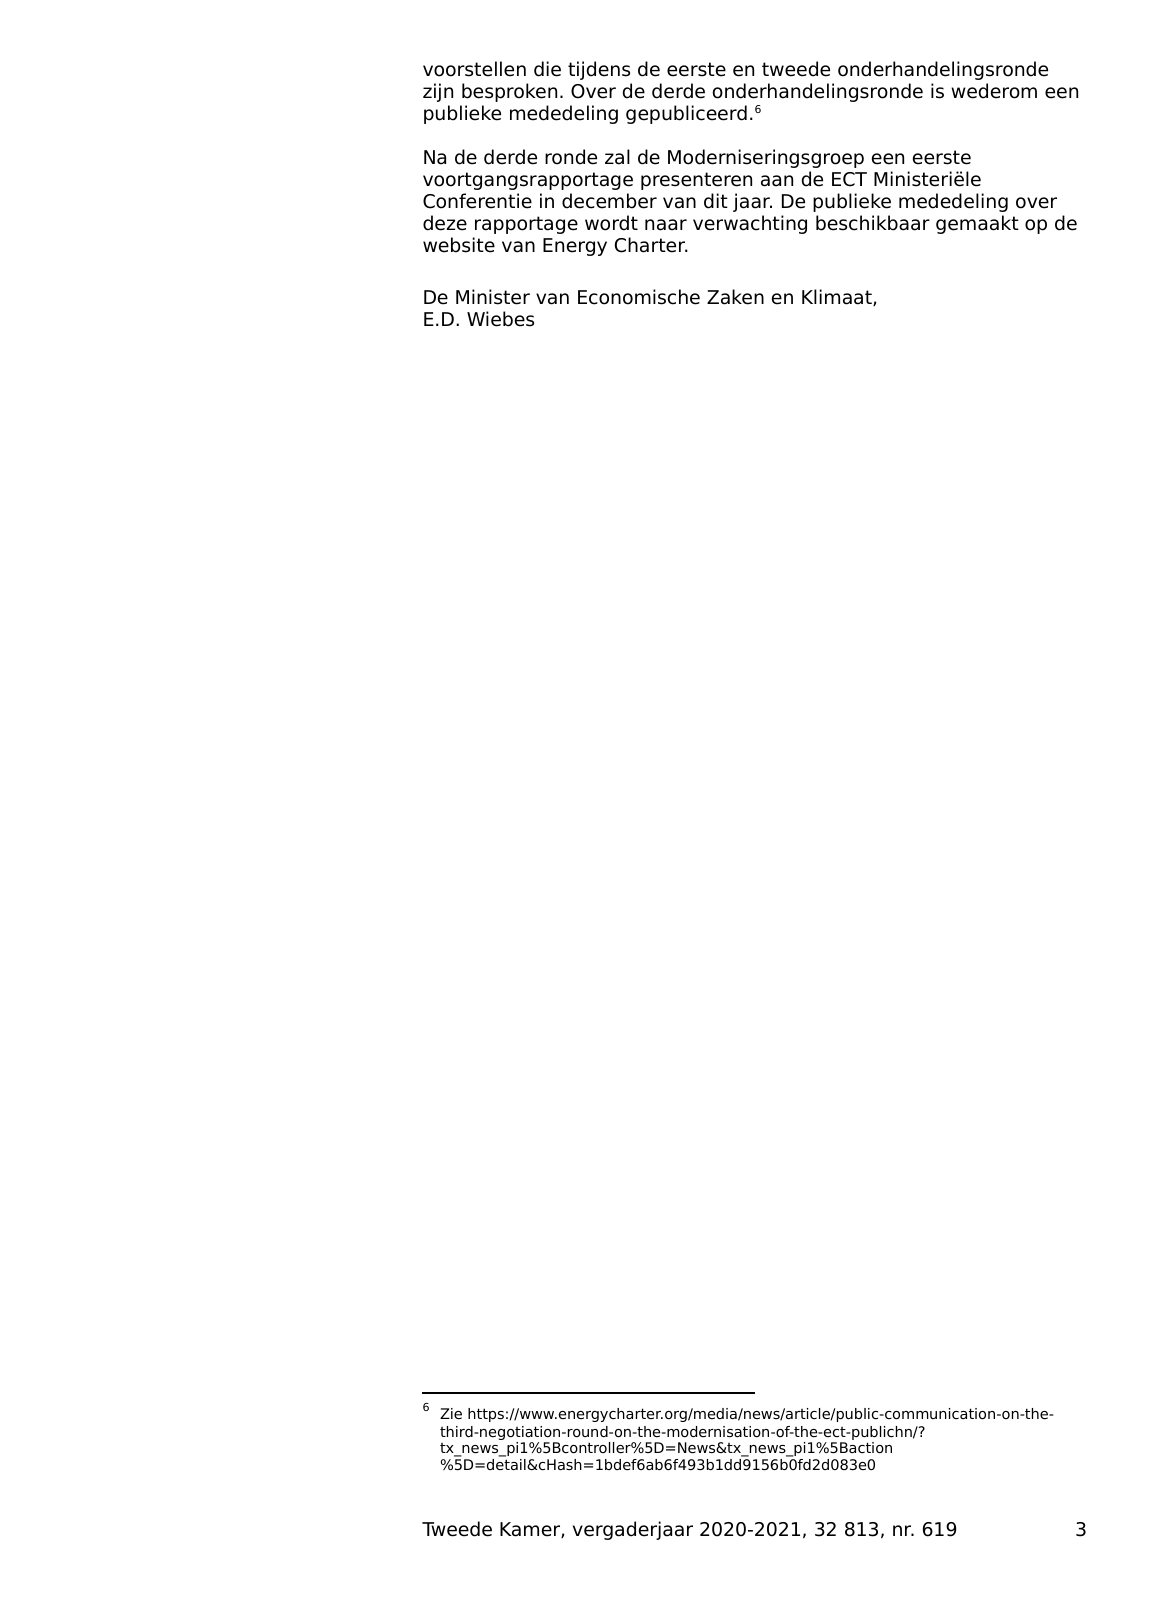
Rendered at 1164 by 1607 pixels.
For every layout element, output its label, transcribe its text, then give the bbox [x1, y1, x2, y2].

text De Minister van Economische Zaken en Klimaat, E.D. Wiebes [422, 287, 1087, 331]
text voorstellen die tijdens de eerste en tweede onderhandelingsronde zijn besproken. Over de derde onderhandelingsronde is wederom een publieke mededeling gepubliceerd. [422, 59, 1087, 125]
text Zie https://www.energycharter.org/media/news/article/public-communication-on-the-third-negotiation-round-on-the-modernisation-of-the-ect-publichn/?tx_news_pi1%5Bcontroller%5D=News&tx_news_pi1%5Baction%5D=detail&cHash=1bdef6ab6f493b1dd9156b0fd2d083e0 [422, 1402, 1087, 1474]
text Na de derde ronde zal de Moderniseringsgroep een eerste voortgangsrapportage presenteren aan de ECT Ministeriële Conferentie in december van dit jaar. De publieke mededeling over deze rapportage wordt naar verwachting beschikbaar gemaakt op de website van Energy Charter. [422, 147, 1087, 257]
